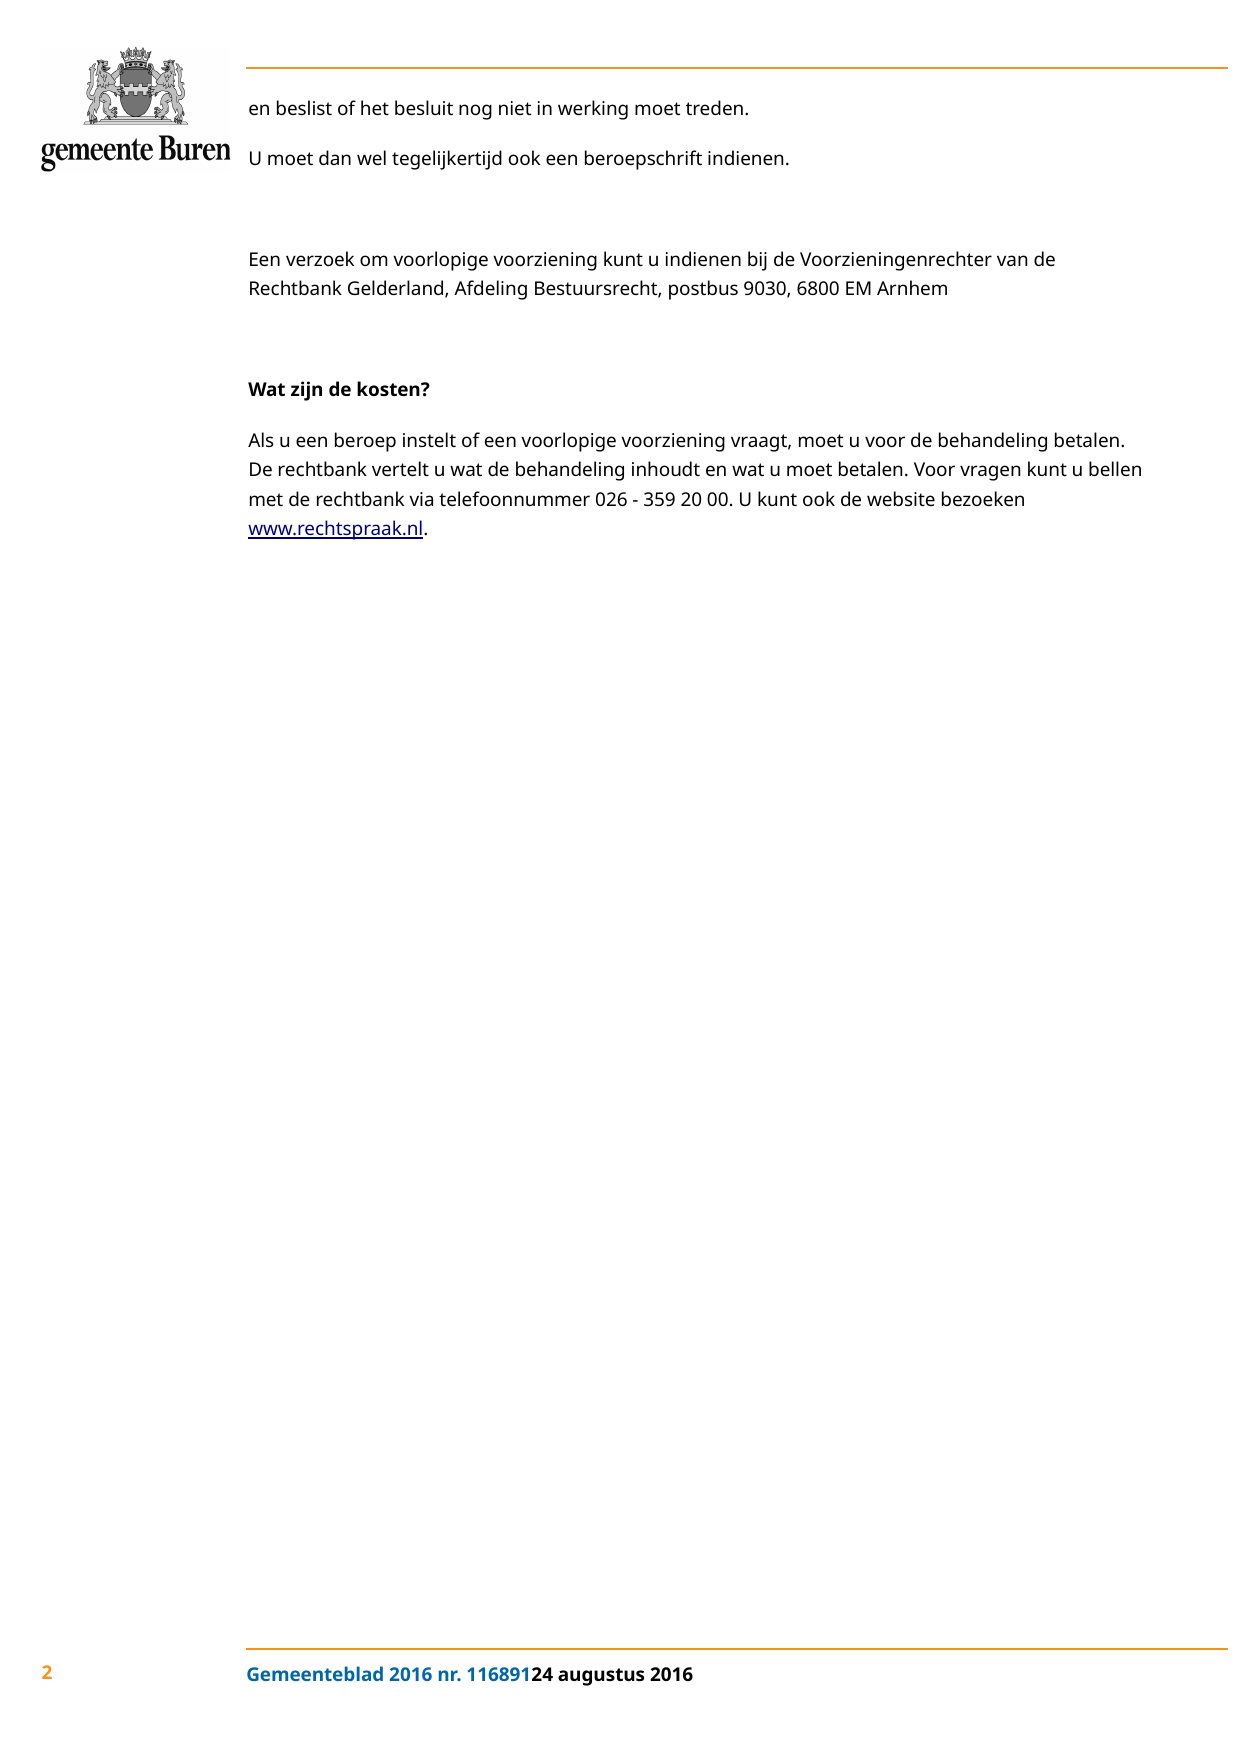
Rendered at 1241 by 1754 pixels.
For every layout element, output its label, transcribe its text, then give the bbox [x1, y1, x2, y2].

text Als u een beroep instelt of een voorlopige voorziening vraagt, moet u voor de behandeling betalen. De rechtbank vertelt u wat de behandeling inhoudt en wat u moet betalen. Voor vragen kunt u bellen met de rechtbank via telefoonnummer 026 - 359 20 00. U kunt ook de website bezoeken www.rechtspraak.nl. [248, 427, 1152, 541]
text Een verzoek om voorlopige voorziening kunt u indienen bij de Voorzieningenrechter van de Rechtbank Gelderland, Afdeling Bestuursrecht, postbus 9030, 6800 EM Arnhem [248, 246, 1152, 301]
text Wat zijn de kosten? [248, 376, 1152, 402]
text en beslist of het besluit nog niet in werking moet treden. [248, 95, 1152, 121]
text U moet dan wel tegelijkertijd ook een beroepschrift indienen. [248, 145, 1152, 171]
picture [41, 47, 231, 172]
